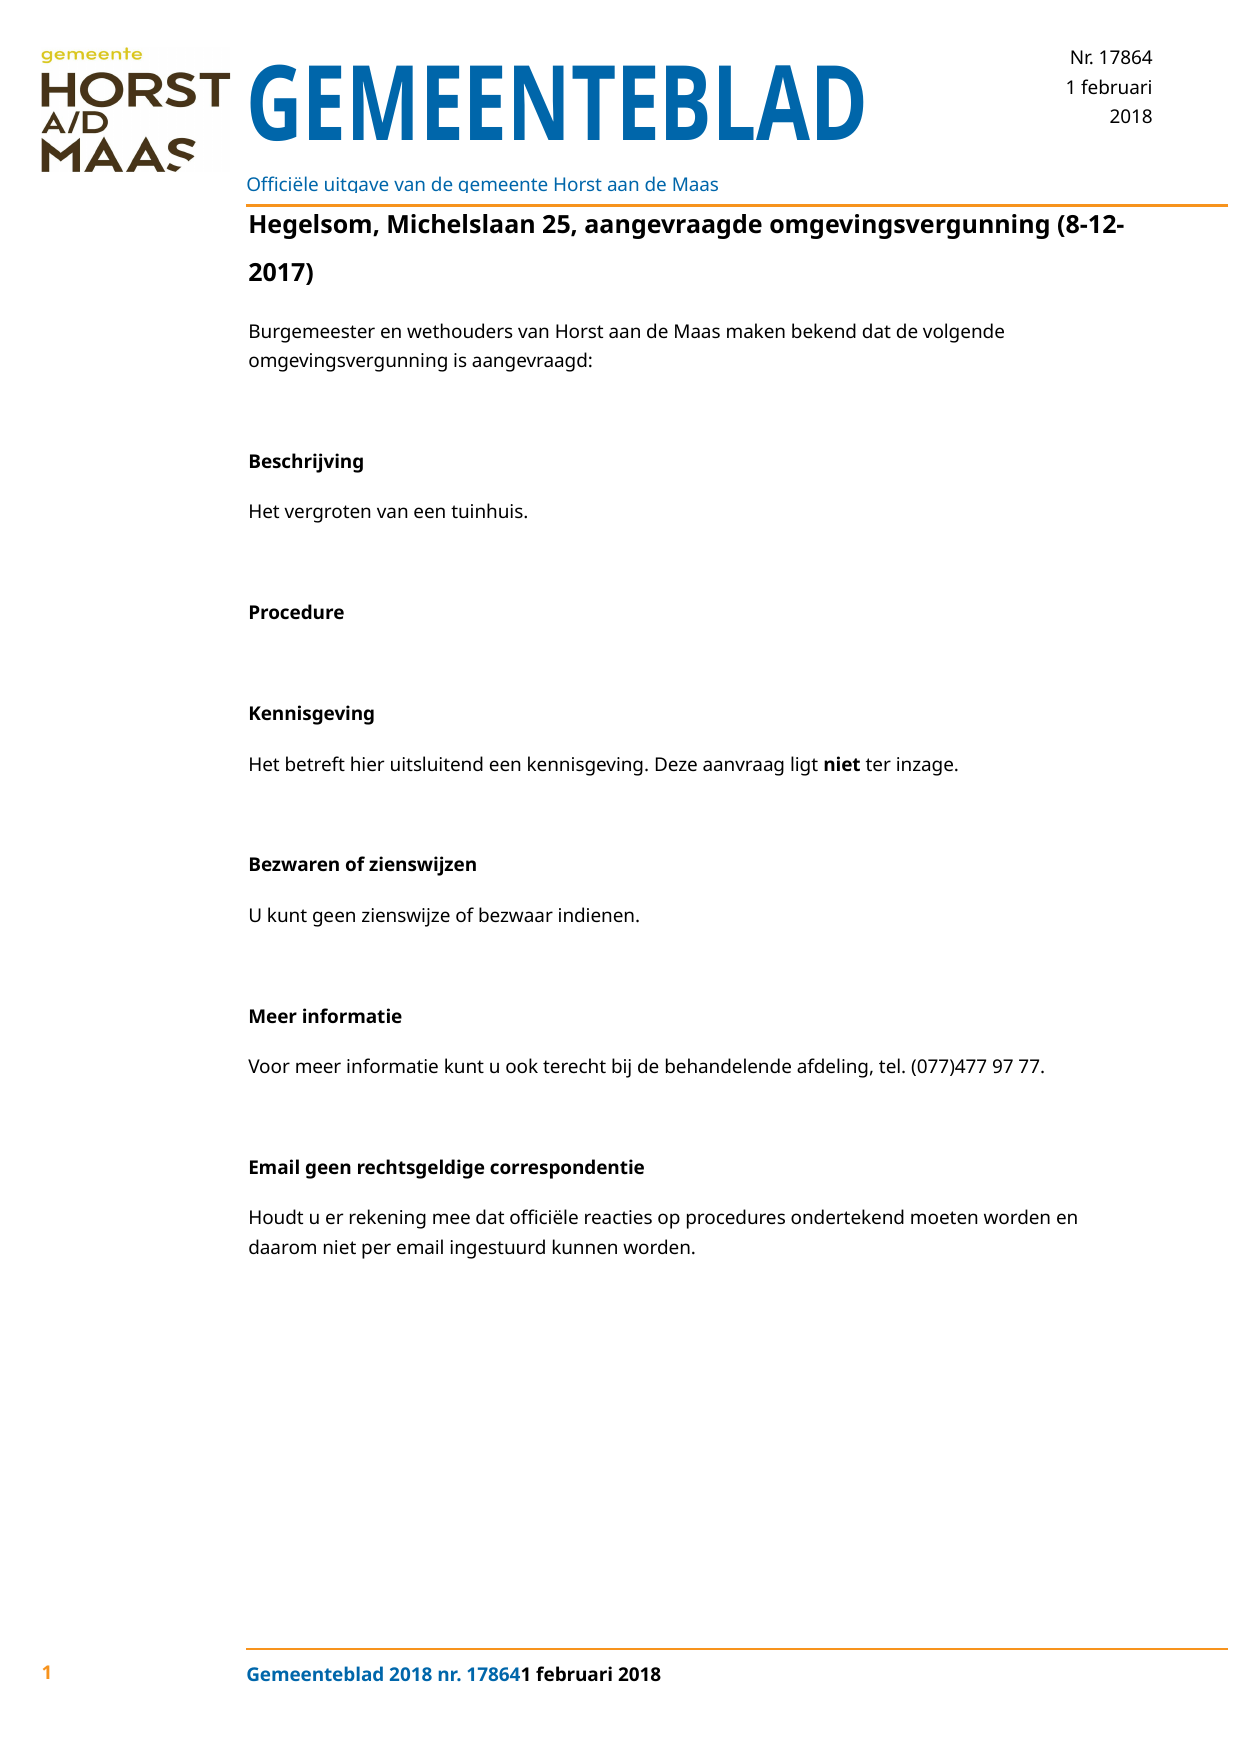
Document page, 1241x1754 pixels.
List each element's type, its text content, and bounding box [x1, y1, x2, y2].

text U kunt geen zienswijze of bezwaar indienen. [248, 902, 1152, 928]
text Email geen rechtsgeldige correspondentie [248, 1154, 1152, 1180]
text Kennisgeving [248, 700, 1152, 726]
picture [41, 47, 231, 172]
text Bezwaren of zienswijzen [248, 852, 1152, 877]
text Procedure [248, 599, 1152, 625]
text Het betreft hier uitsluitend een kennisgeving. Deze aanvraag ligt niet ter inzage. [248, 751, 1152, 777]
text Burgemeester en wethouders van Horst aan de Maas maken bekend dat de volgende omgevingsvergunning is aangevraagd: [248, 318, 1152, 373]
text Hegelsom, Michelslaan 25, aangevraagde omgevingsvergunning (8-12-2017) [248, 207, 1152, 288]
text Beschrijving [248, 448, 1152, 474]
text Meer informatie [248, 1003, 1152, 1029]
text Het vergroten van een tuinhuis. [248, 499, 1152, 524]
text Houdt u er rekening mee dat officiële reacties op procedures ondertekend moeten worden en daarom niet per email ingestuurd kunnen worden. [248, 1204, 1152, 1260]
text Voor meer informatie kunt u ook terecht bij de behandelende afdeling, tel. (077)477 97 77. [248, 1053, 1152, 1079]
